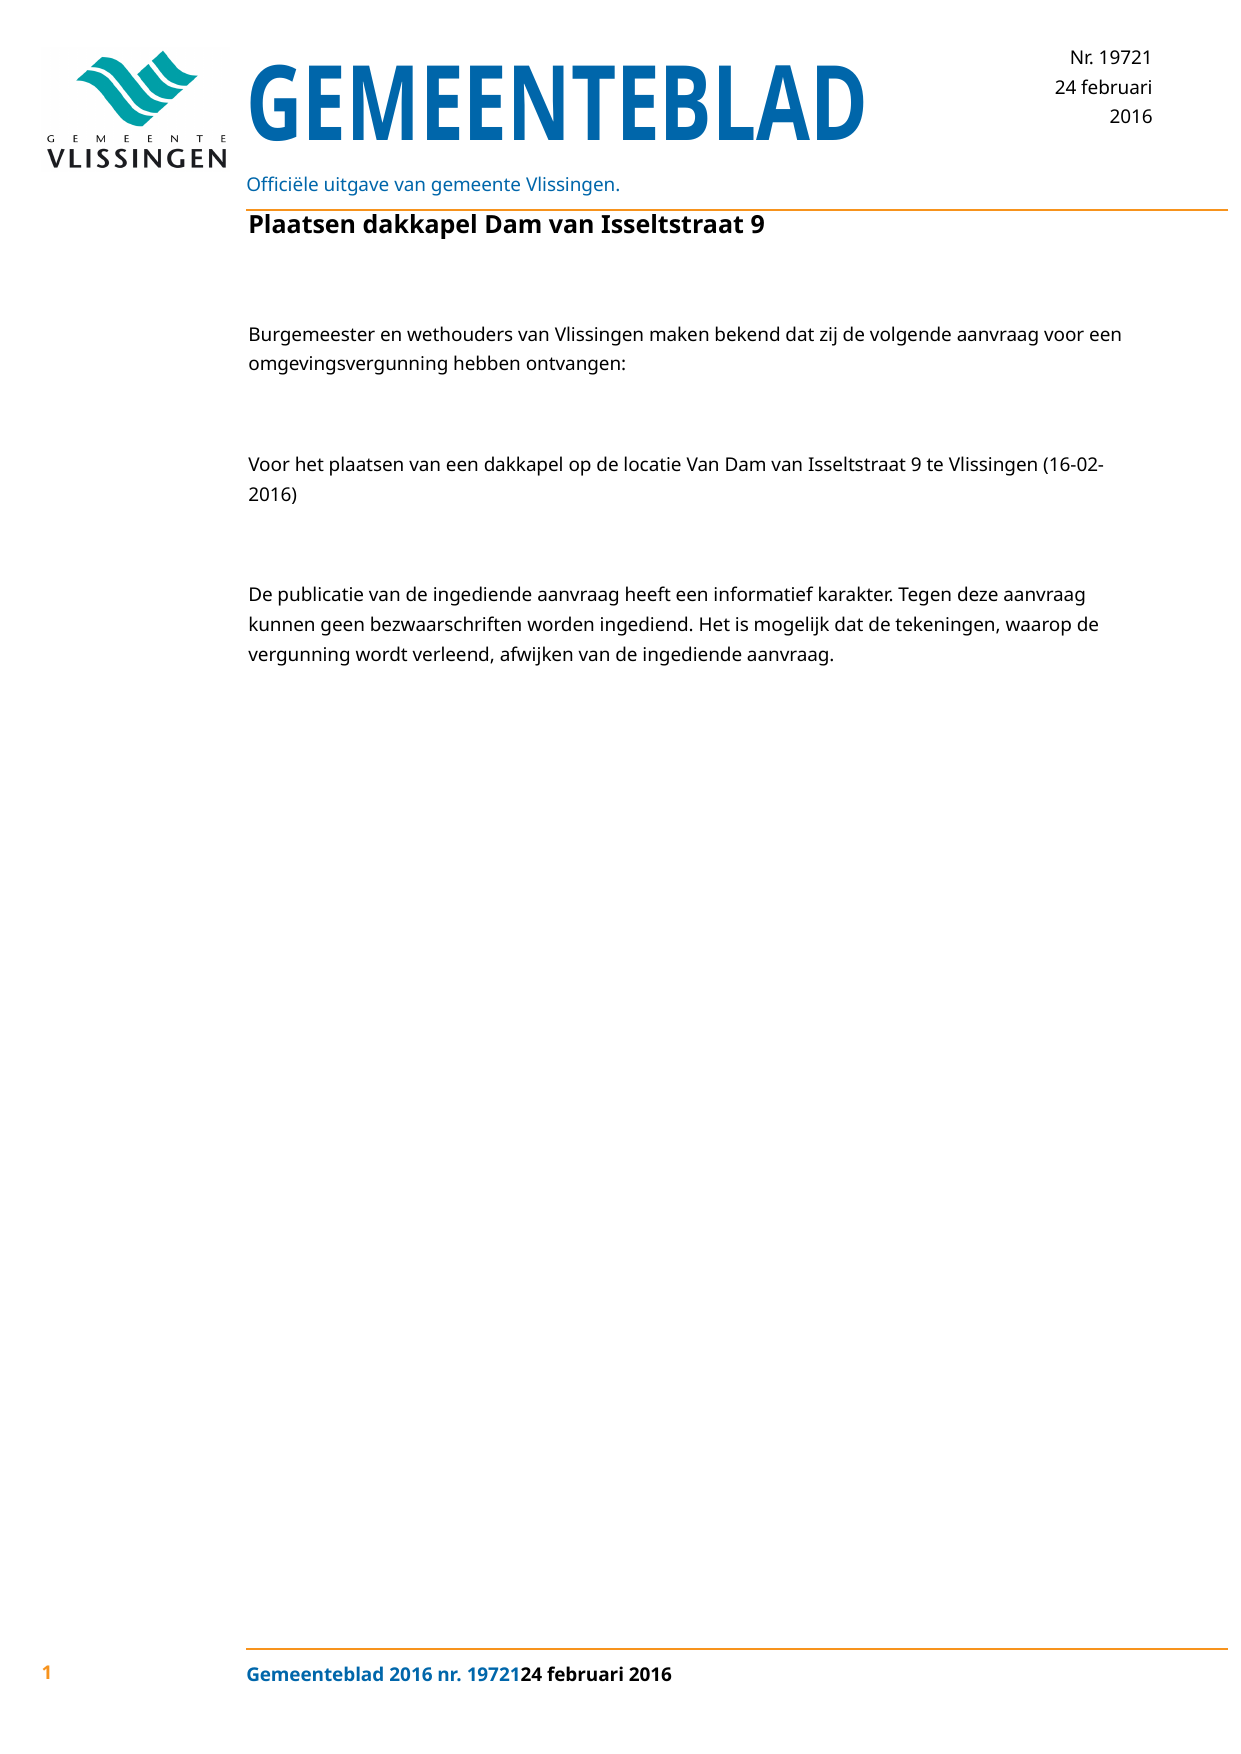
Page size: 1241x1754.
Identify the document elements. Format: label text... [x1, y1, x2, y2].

text Voor het plaatsen van een dakkapel op de locatie Van Dam van Isseltstraat 9 te Vlissingen (16-02-2016) [248, 451, 1152, 506]
text Burgemeester en wethouders van Vlissingen maken bekend dat zij de volgende aanvraag voor een omgevingsvergunning hebben ontvangen: [248, 321, 1152, 376]
text De publicatie van de ingediende aanvraag heeft een informatief karakter. Tegen deze aanvraag kunnen geen bezwaarschriften worden ingediend. Het is mogelijk dat de tekeningen, waarop de vergunning wordt verleend, afwijken van de ingediende aanvraag. [248, 582, 1152, 666]
text Plaatsen dakkapel Dam van Isseltstraat 9 [248, 211, 1152, 241]
picture [41, 47, 231, 172]
